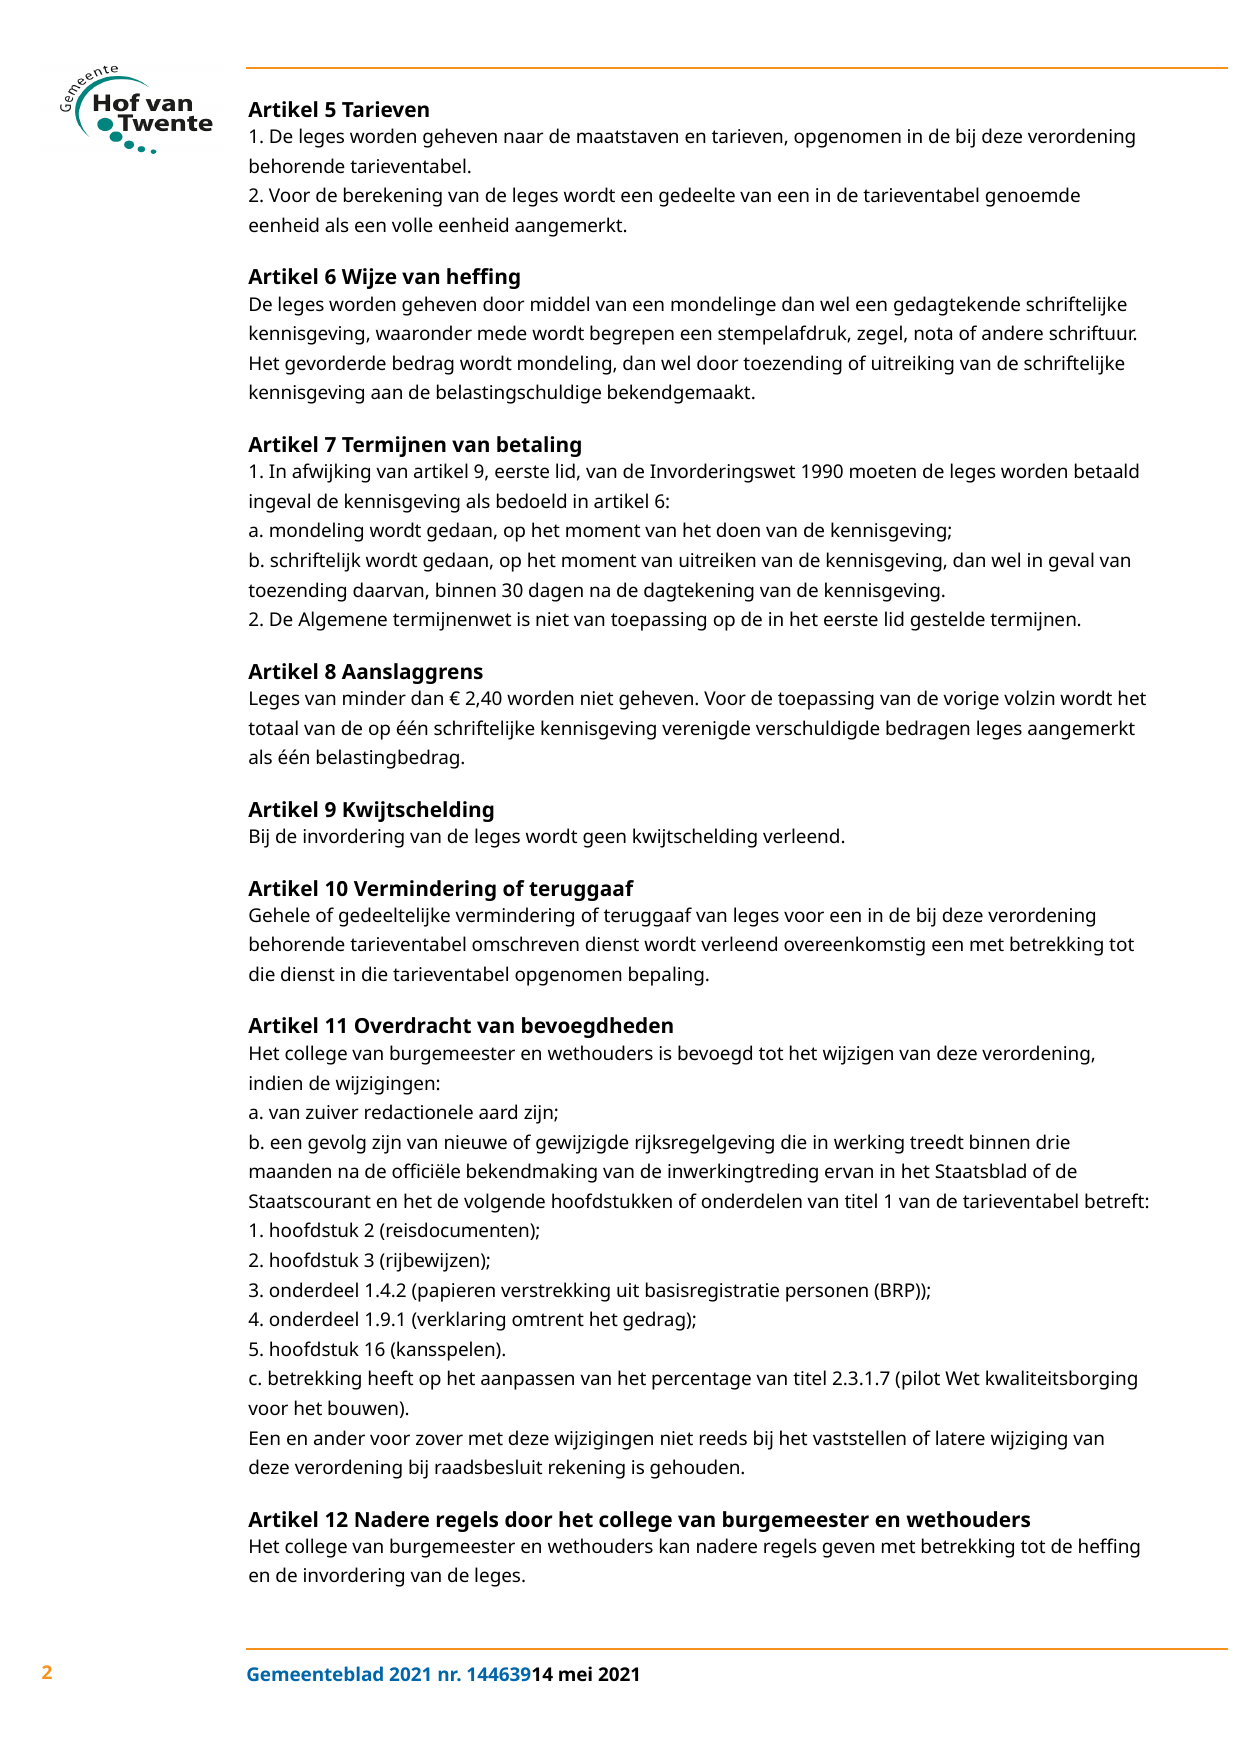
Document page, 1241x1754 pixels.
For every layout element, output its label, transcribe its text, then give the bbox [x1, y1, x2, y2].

picture [41, 47, 231, 172]
text a. van zuiver redactionele aard zijn; [248, 1099, 1152, 1125]
text Het college van burgemeester en wethouders is bevoegd tot het wijzigen van deze verordening, indien de wijzigingen: [248, 1040, 1152, 1095]
text De leges worden geheven door middel van een mondelinge dan wel een gedagtekende schriftelijke kennisgeving, waaronder mede wordt begrepen een stempelafdruk, zegel, nota of andere schriftuur. Het gevorderde bedrag wordt mondeling, dan wel door toezending of uitreiking van de schriftelijke kennisgeving aan de belastingschuldige bekendgemaakt. [248, 291, 1152, 405]
text Het college van burgemeester en wethouders kan nadere regels geven met betrekking tot de heffing en de invordering van de leges. [248, 1533, 1152, 1588]
text 1. In afwijking van artikel 9, eerste lid, van de Invorderingswet 1990 moeten de leges worden betaald ingeval de kennisgeving als bedoeld in artikel 6: [248, 458, 1152, 514]
text 5. hoofdstuk 16 (kansspelen). [248, 1336, 1152, 1362]
text b. schriftelijk wordt gedaan, op het moment van uitreiken van de kennisgeving, dan wel in geval van toezending daarvan, binnen 30 dagen na de dagtekening van de kennisgeving. [248, 547, 1152, 602]
text Gehele of gedeeltelijke vermindering of teruggaaf van leges voor een in de bij deze verordening behorende tarieventabel omschreven dienst wordt verleend overeenkomstig een met betrekking tot die dienst in die tarieventabel opgenomen bepaling. [248, 902, 1152, 987]
text Artikel 10 Vermindering of teruggaaf [248, 874, 1152, 902]
text 2. De Algemene termijnenwet is niet van toepassing op de in het eerste lid gestelde termijnen. [248, 606, 1152, 632]
text Een en ander voor zover met deze wijzigingen niet reeds bij het vaststellen of latere wijziging van deze verordening bij raadsbesluit rekening is gehouden. [248, 1425, 1152, 1480]
text Artikel 9 Kwijtschelding [248, 795, 1152, 823]
text Artikel 12 Nadere regels door het college van burgemeester en wethouders [248, 1505, 1152, 1533]
text a. mondeling wordt gedaan, op het moment van het doen van de kennisgeving; [248, 518, 1152, 543]
text Artikel 6 Wijze van heffing [248, 262, 1152, 291]
text Bij de invordering van de leges wordt geen kwijtschelding verleend. [248, 823, 1152, 849]
text 2. Voor de berekening van de leges wordt een gedeelte van een in de tarieventabel genoemde eenheid als een volle eenheid aangemerkt. [248, 182, 1152, 238]
text 3. onderdeel 1.4.2 (papieren verstrekking uit basisregistratie personen (BRP)); [248, 1277, 1152, 1302]
text Leges van minder dan € 2,40 worden niet geheven. Voor de toepassing van de vorige volzin wordt het totaal van de op één schriftelijke kennisgeving verenigde verschuldigde bedragen leges aangemerkt als één belastingbedrag. [248, 685, 1152, 770]
text 1. hoofdstuk 2 (reisdocumenten); [248, 1218, 1152, 1243]
text Artikel 11 Overdracht van bevoegdheden [248, 1012, 1152, 1040]
text c. betrekking heeft op het aanpassen van het percentage van titel 2.3.1.7 (pilot Wet kwaliteitsborging voor het bouwen). [248, 1366, 1152, 1421]
text 1. De leges worden geheven naar de maatstaven en tarieven, opgenomen in de bij deze verordening behorende tarieventabel. [248, 123, 1152, 178]
text Artikel 7 Termijnen van betaling [248, 430, 1152, 458]
text 4. onderdeel 1.9.1 (verklaring omtrent het gedrag); [248, 1306, 1152, 1332]
text Artikel 8 Aanslaggrens [248, 657, 1152, 685]
text 2. hoofdstuk 3 (rijbewijzen); [248, 1247, 1152, 1273]
text Artikel 5 Tarieven [248, 95, 1152, 123]
text b. een gevolg zijn van nieuwe of gewijzigde rijksregelgeving die in werking treedt binnen drie maanden na de officiële bekendmaking van de inwerkingtreding ervan in het Staatsblad of de Staatscourant en het de volgende hoofdstukken of onderdelen van titel 1 van de tarieventabel betreft: [248, 1129, 1152, 1214]
